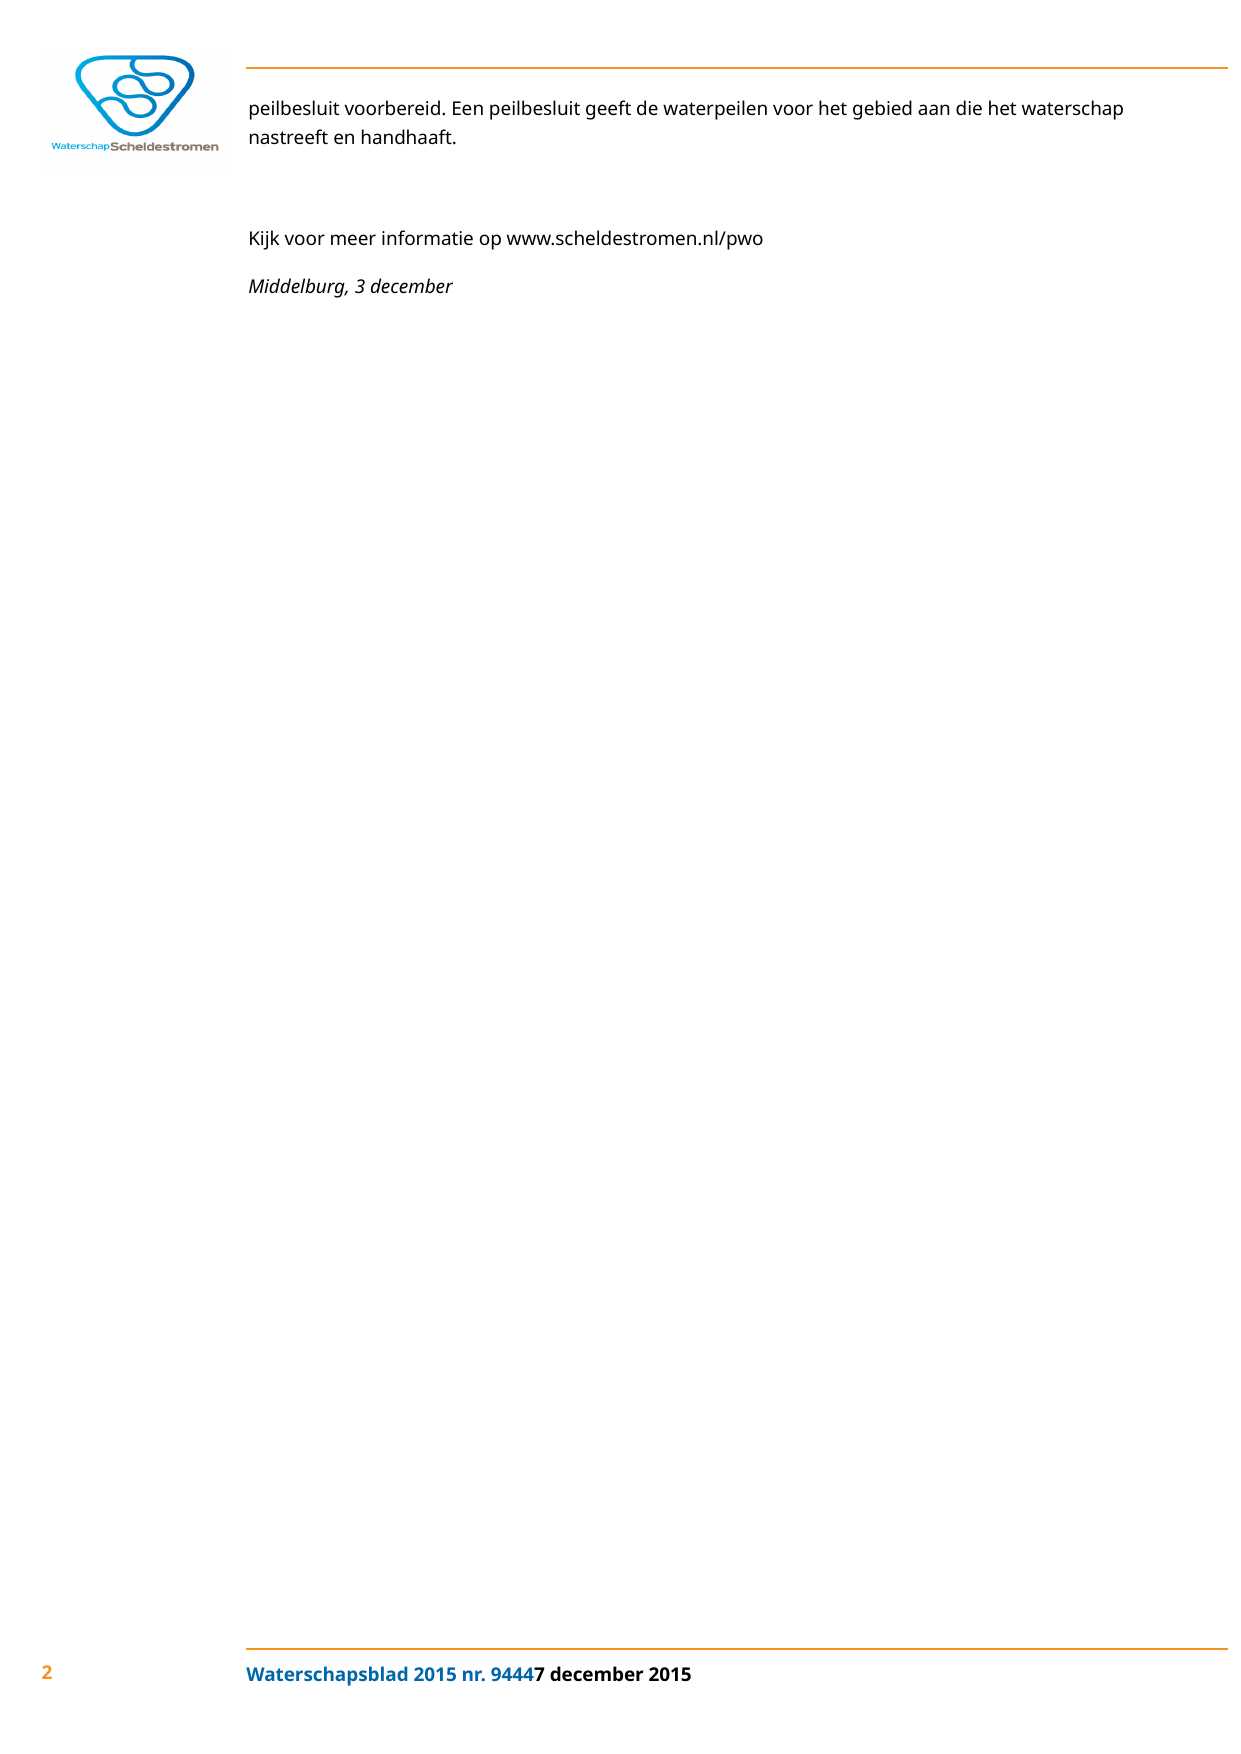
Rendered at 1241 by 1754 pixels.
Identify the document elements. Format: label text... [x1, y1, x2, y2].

text Middelburg, 3 december [248, 273, 1152, 299]
text Kijk voor meer informatie op www.scheldestromen.nl/pwo [248, 225, 1152, 251]
text peilbesluit voorbereid. Een peilbesluit geeft de waterpeilen voor het gebied aan die het waterschap nastreeft en handhaaft. [248, 95, 1152, 150]
picture [41, 47, 231, 172]
